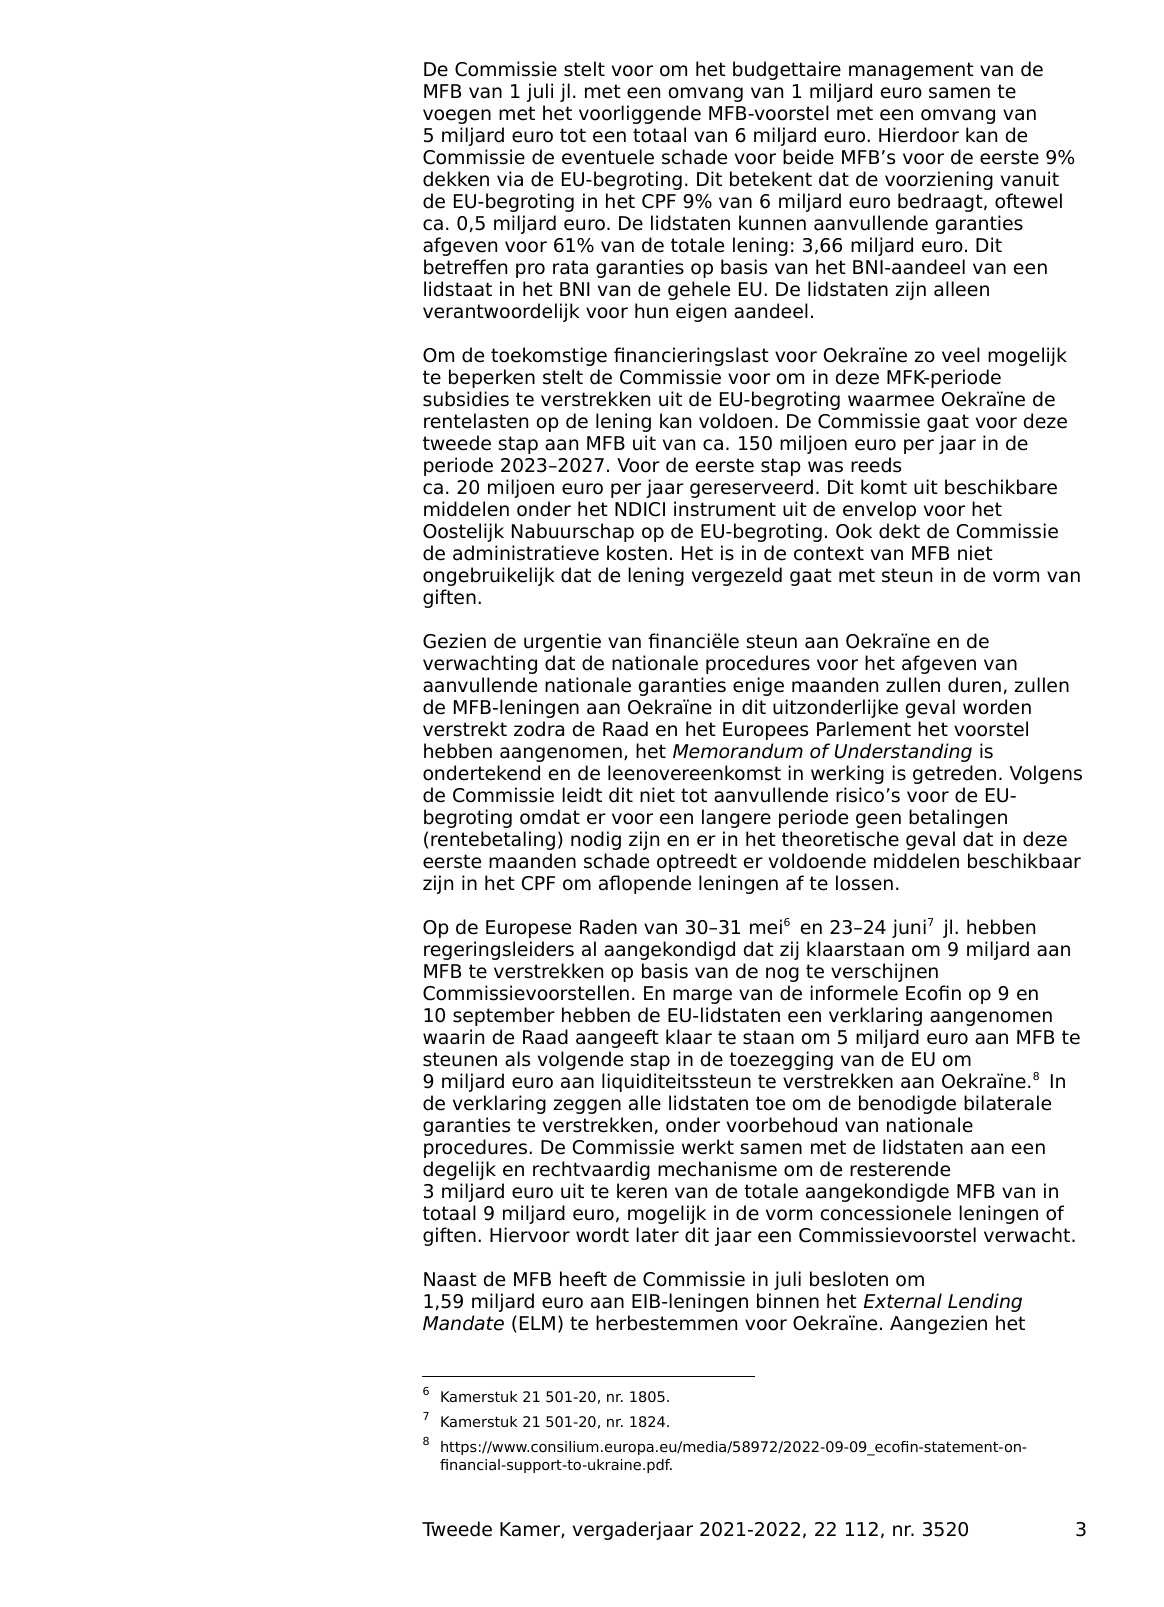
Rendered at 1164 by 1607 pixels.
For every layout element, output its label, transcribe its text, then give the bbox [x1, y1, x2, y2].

text Om de toekomstige financieringslast voor Oekraïne zo veel mogelijk te beperken stelt de Commissie voor om in deze MFK-periode subsidies te verstrekken uit de EU-begroting waarmee Oekraïne de rentelasten op de lening kan voldoen. De Commissie gaat voor deze tweede stap aan MFB uit van ca. 150 miljoen euro per jaar in de periode 2023–2027. Voor de eerste stap was reeds ca. 20 miljoen euro per jaar gereserveerd. Dit komt uit beschikbare middelen onder het NDICI instrument uit de envelop voor het Oostelijk Nabuurschap op de EU-begroting. Ook dekt de Commissie de administratieve kosten. Het is in de context van MFB niet ongebruikelijk dat de lening vergezeld gaat met steun in de vorm van giften. [422, 345, 1087, 609]
text Op de Europese Raden van 30–31 mei en 23–24 juni jl. hebben regeringsleiders al aangekondigd dat zij klaarstaan om 9 miljard aan MFB te verstrekken op basis van de nog te verschijnen Commissievoorstellen. En marge van de informele Ecofin op 9 en 10 september hebben de EU-lidstaten een verklaring aangenomen waarin de Raad aangeeft klaar te staan om 5 miljard euro aan MFB te steunen als volgende stap in de toezegging van de EU om 9 miljard euro aan liquiditeitssteun te verstrekken aan Oekraïne. In de verklaring zeggen alle lidstaten toe om de benodigde bilaterale garanties te verstrekken, onder voorbehoud van nationale procedures. De Commissie werkt samen met de lidstaten aan een degelijk en rechtvaardig mechanisme om de resterende 3 miljard euro uit te keren van de totale aangekondigde MFB van in totaal 9 miljard euro, mogelijk in de vorm concessionele leningen of giften. Hiervoor wordt later dit jaar een Commissievoorstel verwacht. [422, 917, 1087, 1247]
text De Commissie stelt voor om het budgettaire management van de MFB van 1 juli jl. met een omvang van 1 miljard euro samen te voegen met het voorliggende MFB-voorstel met een omvang van 5 miljard euro tot een totaal van 6 miljard euro. Hierdoor kan de Commissie de eventuele schade voor beide MFB’s voor de eerste 9% dekken via de EU-begroting. Dit betekent dat de voorziening vanuit de EU-begroting in het CPF 9% van 6 miljard euro bedraagt, oftewel ca. 0,5 miljard euro. De lidstaten kunnen aanvullende garanties afgeven voor 61% van de totale lening: 3,66 miljard euro. Dit betreffen pro rata garanties op basis van het BNI-aandeel van een lidstaat in het BNI van de gehele EU. De lidstaten zijn alleen verantwoordelijk voor hun eigen aandeel. [422, 59, 1087, 323]
text Kamerstuk 21 501-20, nr. 1805. [422, 1385, 1087, 1407]
text https://www.consilium.europa.eu/media/58972/2022-09-09_ecofin-statement-on-financial-support-to-ukraine.pdf. [422, 1435, 1087, 1474]
text Gezien de urgentie van financiële steun aan Oekraïne en de verwachting dat de nationale procedures voor het afgeven van aanvullende nationale garanties enige maanden zullen duren, zullen de MFB-leningen aan Oekraïne in dit uitzonderlijke geval worden verstrekt zodra de Raad en het Europees Parlement het voorstel hebben aangenomen, het Memorandum of Understanding is ondertekend en de leenovereenkomst in werking is getreden. Volgens de Commissie leidt dit niet tot aanvullende risico’s voor de EU-begroting omdat er voor een langere periode geen betalingen (rentebetaling) nodig zijn en er in het theoretische geval dat in deze eerste maanden schade optreedt er voldoende middelen beschikbaar zijn in het CPF om aflopende leningen af te lossen. [422, 631, 1087, 895]
text Naast de MFB heeft de Commissie in juli besloten om 1,59 miljard euro aan EIB-leningen binnen het External Lending Mandate (ELM) te herbestemmen voor Oekraïne. Aangezien het [422, 1269, 1087, 1335]
text Kamerstuk 21 501-20, nr. 1824. [422, 1410, 1087, 1432]
